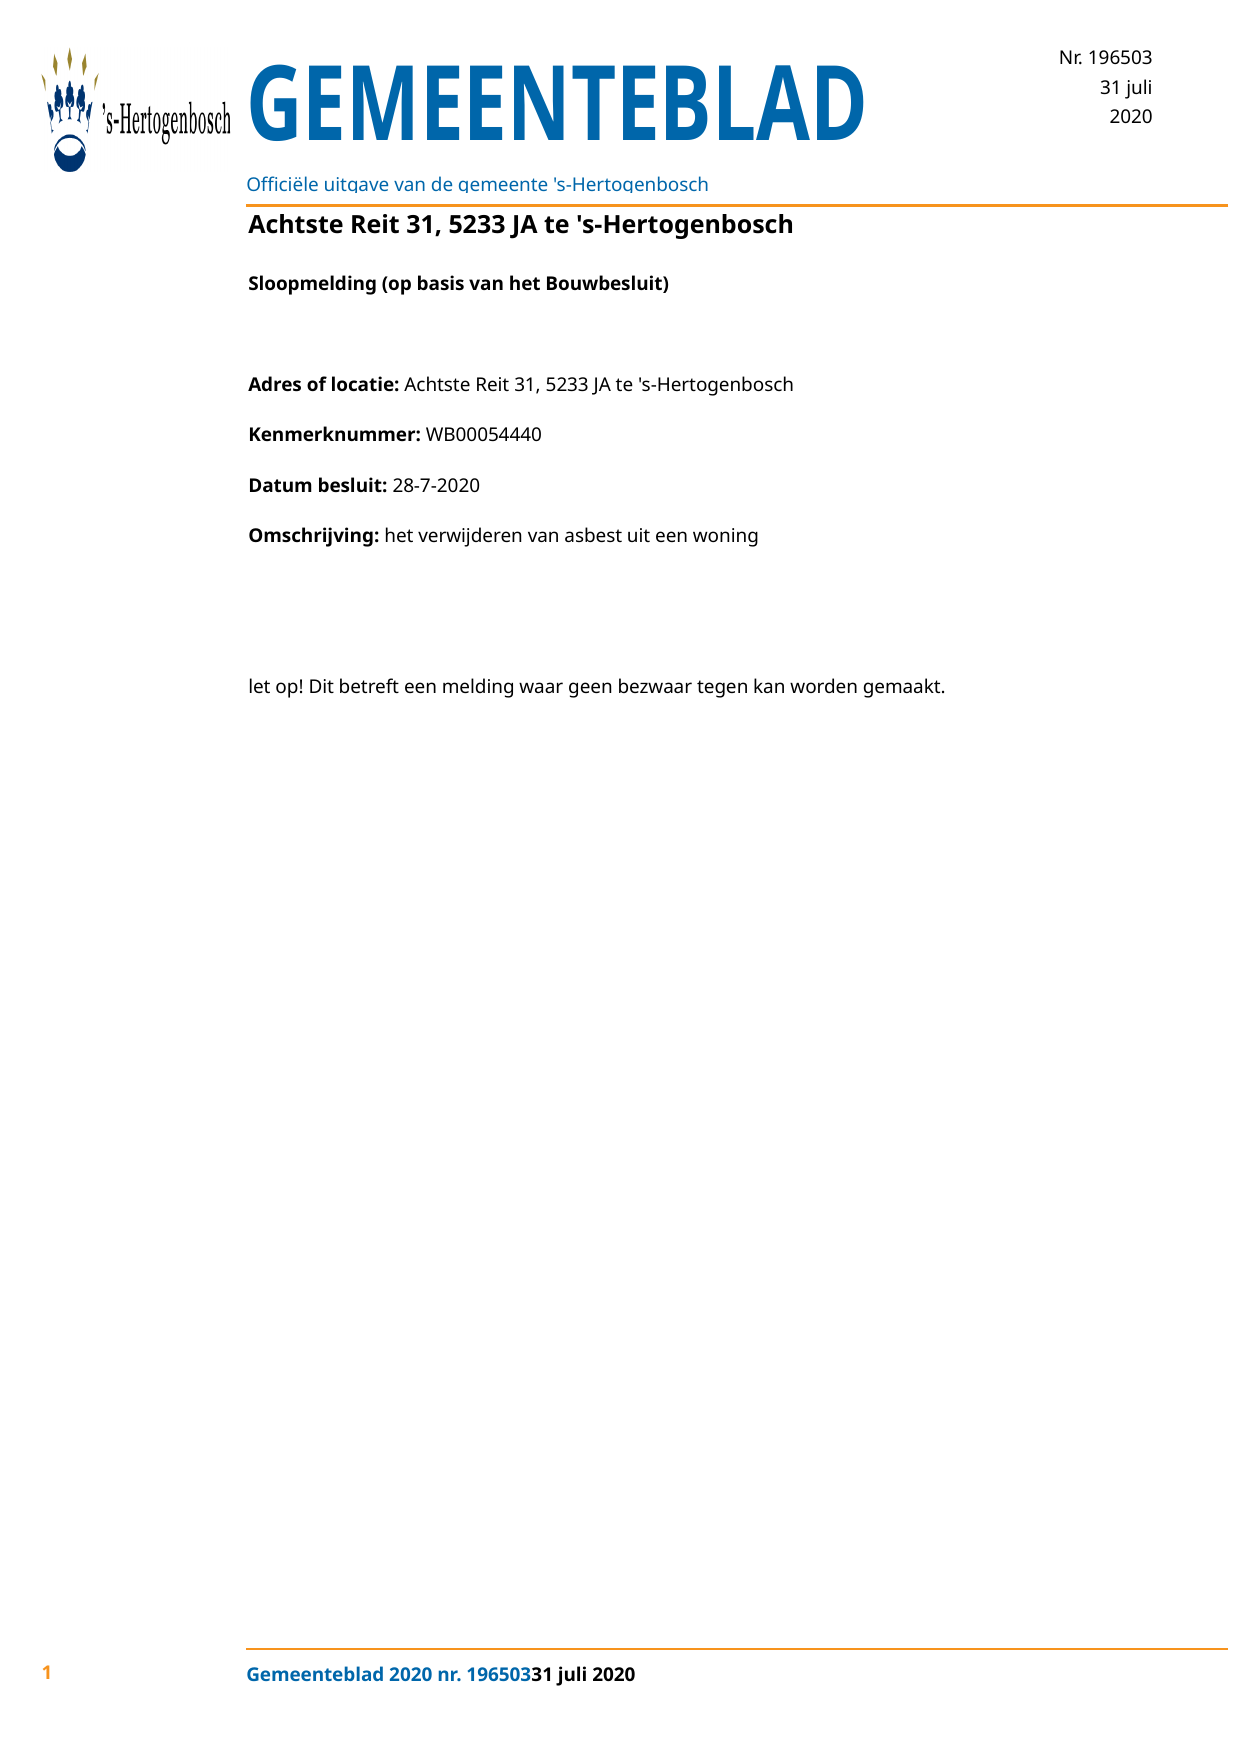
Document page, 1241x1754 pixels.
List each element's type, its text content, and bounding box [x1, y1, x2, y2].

text Achtste Reit 31, 5233 JA te 's-Hertogenbosch [248, 207, 1152, 241]
text Omschrijving: het verwijderen van asbest uit een woning [248, 522, 1152, 548]
text Datum besluit: 28-7-2020 [248, 472, 1152, 498]
text Sloopmelding (op basis van het Bouwbesluit) [248, 270, 1152, 296]
text Kenmerknummer: WB00054440 [248, 422, 1152, 447]
text Adres of locatie: Achtste Reit 31, 5233 JA te 's-Hertogenbosch [248, 371, 1152, 397]
text let op! Dit betreft een melding waar geen bezwaar tegen kan worden gemaakt. [248, 674, 1152, 699]
picture [41, 47, 231, 172]
